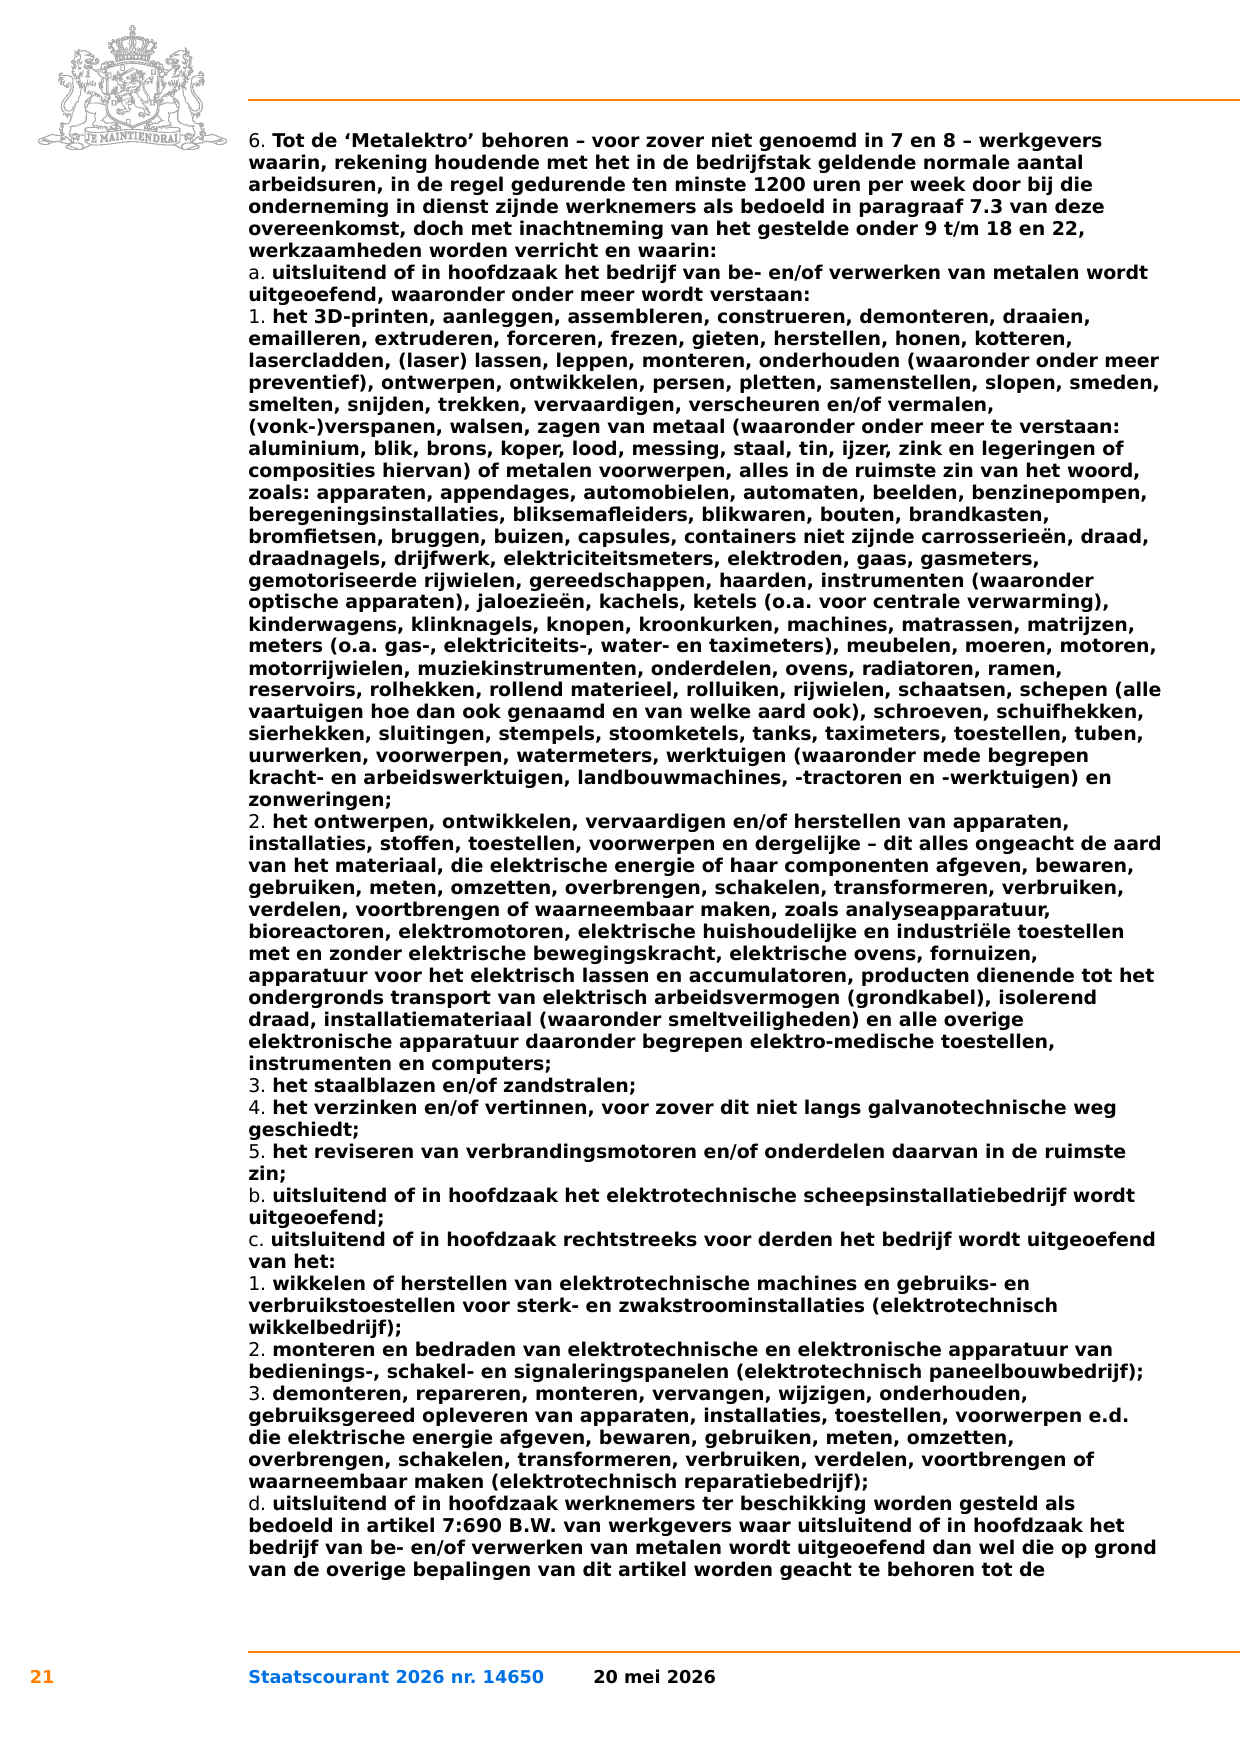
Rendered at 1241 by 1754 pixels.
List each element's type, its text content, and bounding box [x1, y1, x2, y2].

text a. uitsluitend of in hoofdzaak het bedrijf van be- en/of verwerken van metalen wordt uitgeoefend, waaronder onder meer wordt verstaan: [248, 262, 1163, 306]
text 1. het 3D-printen, aanleggen, assembleren, construeren, demonteren, draaien, emailleren, extruderen, forceren, frezen, gieten, herstellen, honen, kotteren, lasercladden, (laser) lassen, leppen, monteren, onderhouden (waaronder onder meer preventief), ontwerpen, ontwikkelen, persen, pletten, samenstellen, slopen, smeden, smelten, snijden, trekken, vervaardigen, verscheuren en/of vermalen, (vonk-)verspanen, walsen, zagen van metaal (waaronder onder meer te verstaan: aluminium, blik, brons, koper, lood, messing, staal, tin, ijzer, zink en legeringen of composities hiervan) of metalen voorwerpen, alles in de ruimste zin van het woord, zoals: apparaten, appendages, automobielen, automaten, beelden, benzinepompen, beregeningsinstallaties, bliksemafleiders, blikwaren, bouten, brandkasten, bromfietsen, bruggen, buizen, capsules, containers niet zijnde carrosserieën, draad, draadnagels, drijfwerk, elektriciteitsmeters, elektroden, gaas, gasmeters, gemotoriseerde rijwielen, gereedschappen, haarden, instrumenten (waaronder optische apparaten), jaloezieën, kachels, ketels (o.a. voor centrale verwarming), kinderwagens, klinknagels, knopen, kroonkurken, machines, matrassen, matrijzen, meters (o.a. gas-, elektriciteits-, water- en taximeters), meubelen, moeren, motoren, motorrijwielen, muziekinstrumenten, onderdelen, ovens, radiatoren, ramen, reservoirs, rolhekken, rollend materieel, rolluiken, rijwielen, schaatsen, schepen (alle vaartuigen hoe dan ook genaamd en van welke aard ook), schroeven, schuifhekken, sierhekken, sluitingen, stempels, stoomketels, tanks, taximeters, toestellen, tuben, uurwerken, voorwerpen, watermeters, werktuigen (waaronder mede begrepen kracht- en arbeidswerktuigen, landbouwmachines, -tractoren en -werktuigen) en zonweringen; [248, 306, 1163, 811]
text 2. monteren en bedraden van elektrotechnische en elektronische apparatuur van bedienings-, schakel- en signaleringspanelen (elektrotechnisch paneelbouwbedrijf); [248, 1339, 1163, 1383]
text 6. Tot de ‘Metalektro’ behoren – voor zover niet genoemd in 7 en 8 – werkgevers waarin, rekening houdende met het in de bedrijfstak geldende normale aantal arbeidsuren, in de regel gedurende ten minste 1200 uren per week door bij die onderneming in dienst zijnde werknemers als bedoeld in paragraaf 7.3 van deze overeenkomst, doch met inachtneming van het gestelde onder 9 t/m 18 en 22, werkzaamheden worden verricht en waarin: [248, 130, 1163, 262]
picture [38, 25, 227, 150]
text 4. het verzinken en/of vertinnen, voor zover dit niet langs galvanotechnische weg geschiedt; [248, 1097, 1163, 1141]
text b. uitsluitend of in hoofdzaak het elektrotechnische scheepsinstallatiebedrijf wordt uitgeoefend; [248, 1185, 1163, 1229]
text 2. het ontwerpen, ontwikkelen, vervaardigen en/of herstellen van apparaten, installaties, stoffen, toestellen, voorwerpen en dergelijke – dit alles ongeacht de aard van het materiaal, die elektrische energie of haar componenten afgeven, bewaren, gebruiken, meten, omzetten, overbrengen, schakelen, transformeren, verbruiken, verdelen, voortbrengen of waarneembaar maken, zoals analyseapparatuur, bioreactoren, elektromotoren, elektrische huishoudelijke en industriële toestellen met en zonder elektrische bewegingskracht, elektrische ovens, fornuizen, apparatuur voor het elektrisch lassen en accumulatoren, producten dienende tot het ondergronds transport van elektrisch arbeidsvermogen (grondkabel), isolerend draad, installatiemateriaal (waaronder smeltveiligheden) en alle overige elektronische apparatuur daaronder begrepen elektro-medische toestellen, instrumenten en computers; [248, 811, 1163, 1075]
text 3. demonteren, repareren, monteren, vervangen, wijzigen, onderhouden, gebruiksgereed opleveren van apparaten, installaties, toestellen, voorwerpen e.d. die elektrische energie afgeven, bewaren, gebruiken, meten, omzetten, overbrengen, schakelen, transformeren, verbruiken, verdelen, voortbrengen of waarneembaar maken (elektrotechnisch reparatiebedrijf); [248, 1383, 1163, 1493]
text 3. het staalblazen en/of zandstralen; [248, 1075, 1163, 1097]
text 5. het reviseren van verbrandingsmotoren en/of onderdelen daarvan in de ruimste zin; [248, 1141, 1163, 1185]
text 1. wikkelen of herstellen van elektrotechnische machines en gebruiks- en verbruikstoestellen voor sterk- en zwakstroominstallaties (elektrotechnisch wikkelbedrijf); [248, 1273, 1163, 1339]
text d. uitsluitend of in hoofdzaak werknemers ter beschikking worden gesteld als bedoeld in artikel 7:690 B.W. van werkgevers waar uitsluitend of in hoofdzaak het bedrijf van be- en/of verwerken van metalen wordt uitgeoefend dan wel die op grond van de overige bepalingen van dit artikel worden geacht te behoren tot de [248, 1493, 1163, 1581]
text c. uitsluitend of in hoofdzaak rechtstreeks voor derden het bedrijf wordt uitgeoefend van het: [248, 1229, 1163, 1273]
